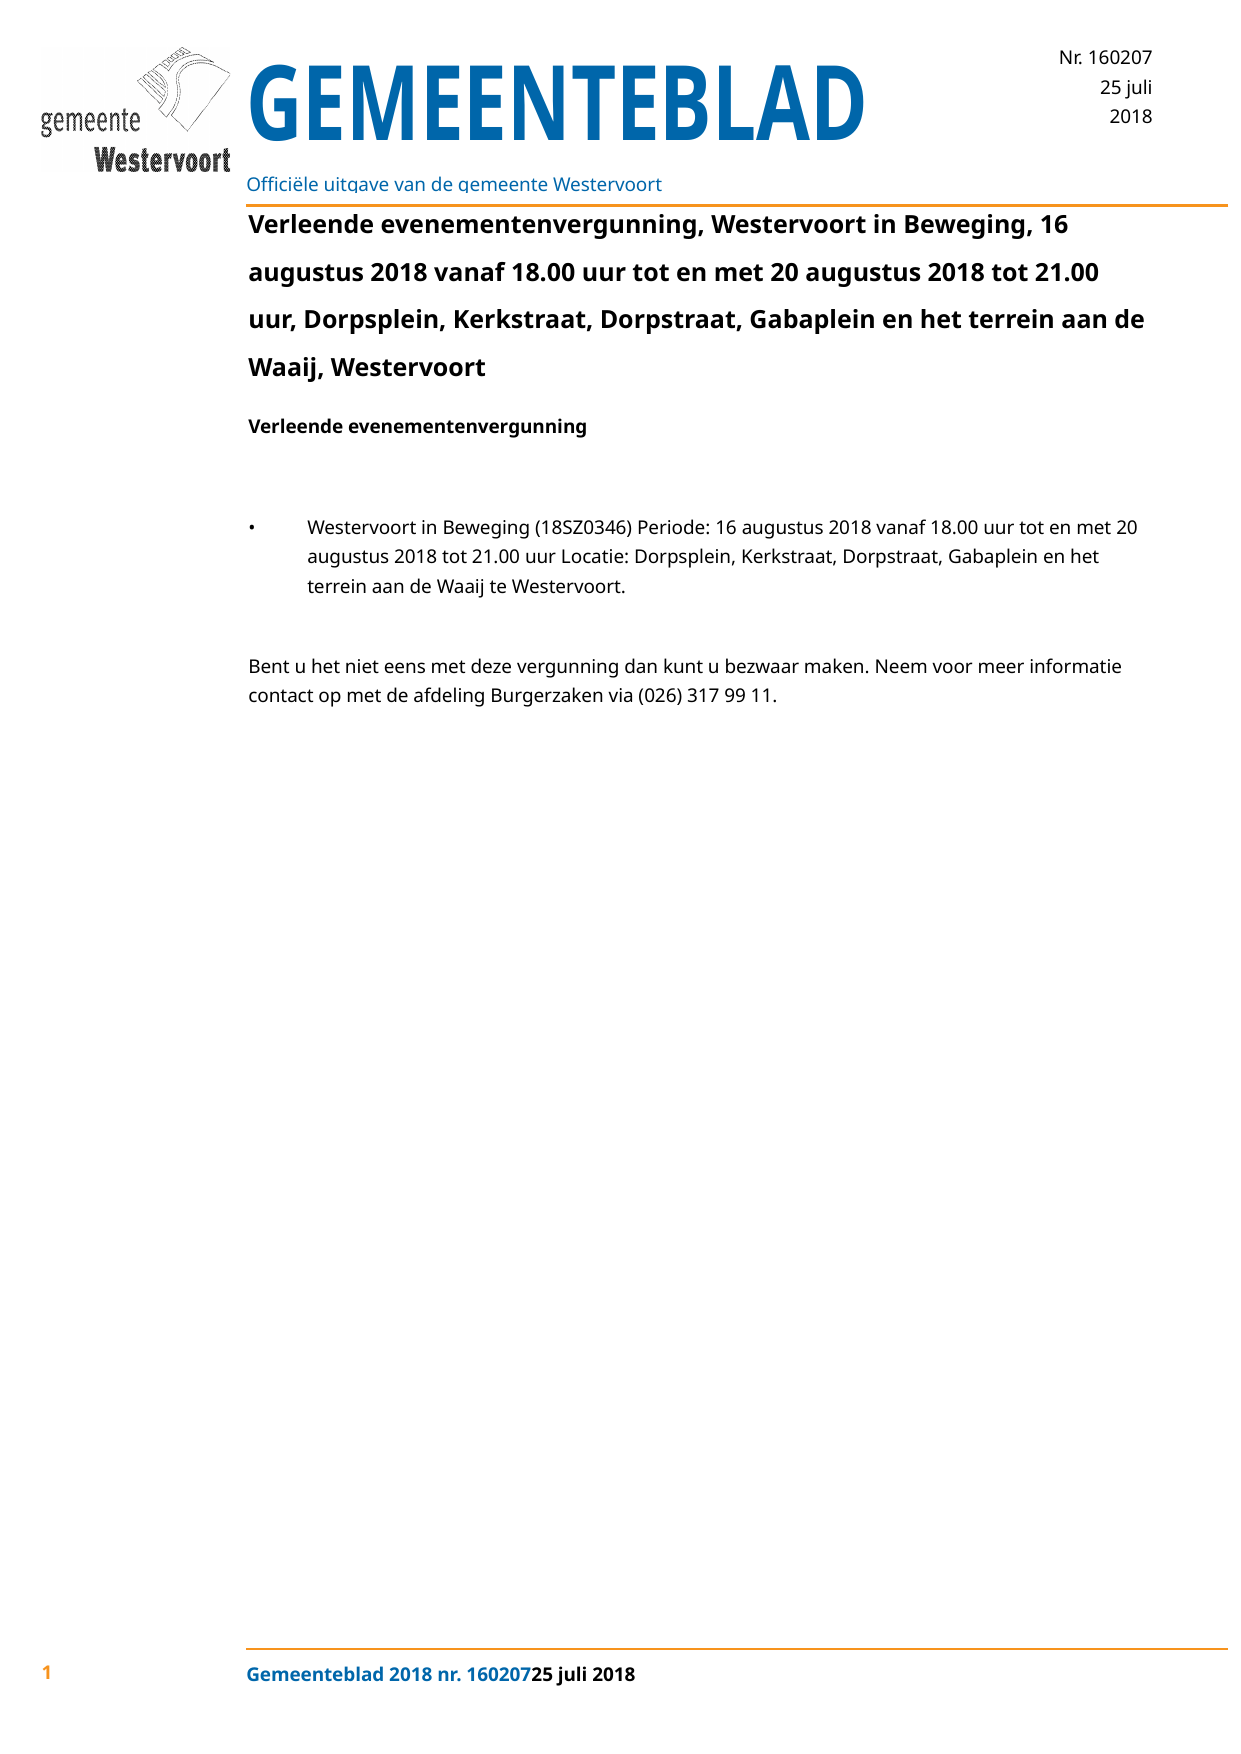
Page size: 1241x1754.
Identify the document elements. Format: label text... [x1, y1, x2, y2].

list Westervoort in Beweging (18SZ0346) Periode: 16 augustus 2018 vanaf 18.00 uur tot en met 20 augustus 2018 tot 21.00 uur Locatie: Dorpsplein, Kerkstraat, Dorpstraat, Gabaplein en het terrein aan de Waaij te Westervoort. [248, 514, 1152, 599]
text Verleende evenementenvergunning, Westervoort in Beweging, 16 augustus 2018 vanaf 18.00 uur tot en met 20 augustus 2018 tot 21.00 uur, Dorpsplein, Kerkstraat, Dorpstraat, Gabaplein en het terrein aan de Waaij, Westervoort [248, 207, 1152, 384]
text Bent u het niet eens met deze vergunning dan kunt u bezwaar maken. Neem voor meer informatie contact op met de afdeling Burgerzaken via (026) 317 99 11. [248, 653, 1152, 708]
text Verleende evenementenvergunning [248, 413, 1152, 439]
picture [41, 47, 231, 172]
